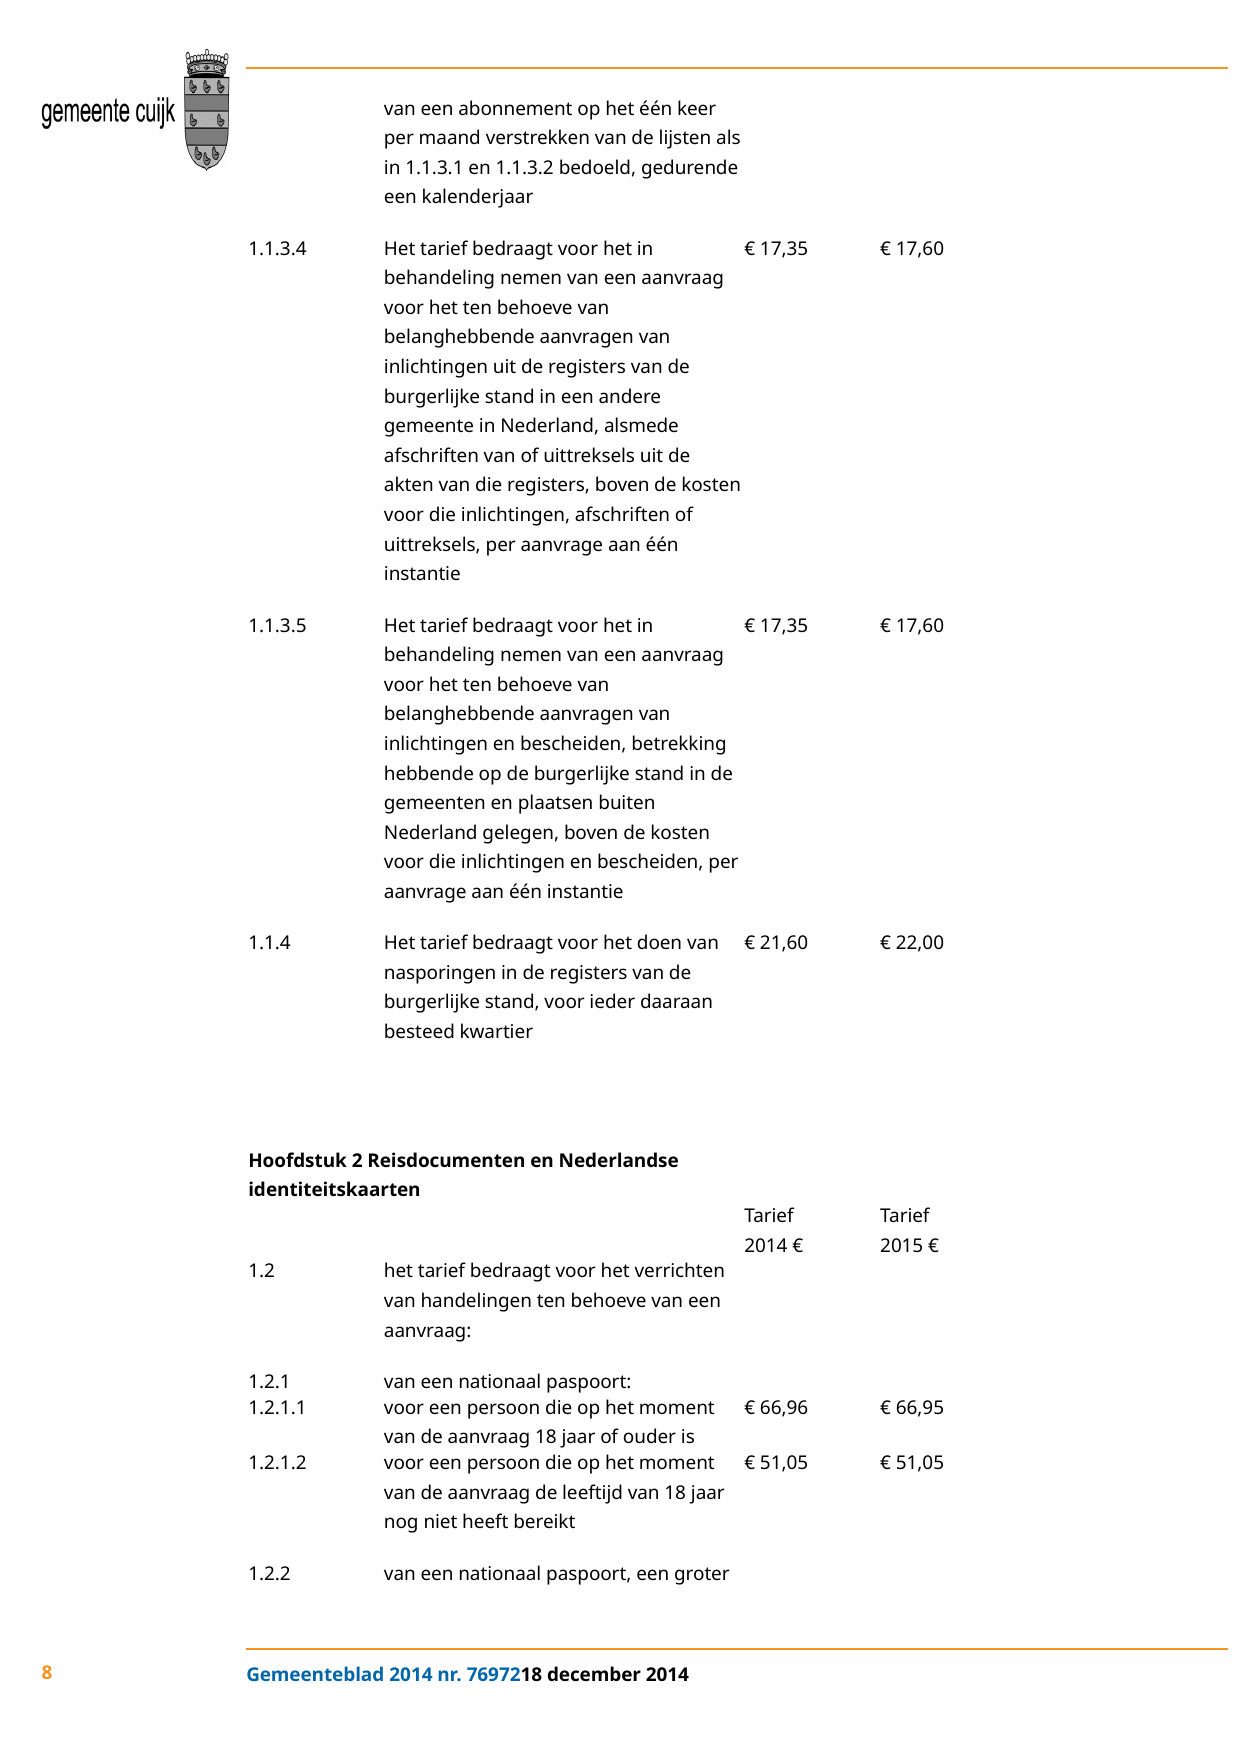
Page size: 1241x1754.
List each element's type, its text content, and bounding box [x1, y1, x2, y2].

table_cell [384, 1343, 744, 1368]
table_cell [248, 1343, 384, 1368]
table_cell 1.2.1.1 [248, 1394, 384, 1449]
table_cell € 66,96 [744, 1394, 880, 1449]
table_header Hoofdstuk 2 Reisdocumenten en Nederlandse identiteitskaarten [248, 1147, 744, 1202]
table_cell [1016, 235, 1152, 586]
table_header [880, 1147, 1016, 1202]
table_cell [880, 586, 1016, 612]
table_cell [1016, 1449, 1152, 1534]
table_cell 1.1.3.5 [248, 612, 384, 904]
table_cell [1016, 95, 1152, 209]
table_cell [744, 1070, 880, 1096]
table_cell het tarief bedraagt voor het verrichten van handelingen ten behoeve van een aanvraag: [384, 1258, 744, 1342]
table_cell € 17,60 [880, 612, 1016, 904]
table_cell 1.2 [248, 1258, 384, 1342]
table_cell [248, 209, 384, 235]
table_cell [384, 904, 744, 929]
table_cell € 17,35 [744, 235, 880, 586]
table_cell [248, 1534, 384, 1560]
table_cell Tarief 2014 € [744, 1202, 880, 1258]
table_cell [1016, 1394, 1152, 1449]
table_cell 1.2.2 [248, 1560, 384, 1586]
table_cell [744, 1258, 880, 1342]
table_cell [384, 586, 744, 612]
table_cell [1016, 612, 1152, 904]
table_cell voor een persoon die op het moment van de aanvraag de leeftijd van 18 jaar nog niet heeft bereikt [384, 1449, 744, 1534]
table_cell [384, 209, 744, 235]
table_cell [1016, 1343, 1152, 1368]
table_cell € 21,60 [744, 930, 880, 1044]
table_cell [248, 1070, 384, 1096]
table_cell [1016, 586, 1152, 612]
table_cell [248, 1044, 384, 1070]
table_header [744, 1147, 880, 1202]
table_cell Het tarief bedraagt voor het in behandeling nemen van een aanvraag voor het ten behoeve van belanghebbende aanvragen van inlichtingen en bescheiden, betrekking hebbende op de burgerlijke stand in de gemeenten en plaatsen buiten Nederland gelegen, boven de kosten voor die inlichtingen en bescheiden, per aanvrage aan één instantie [384, 612, 744, 904]
table_cell [744, 1534, 880, 1560]
table_cell Het tarief bedraagt voor het doen van nasporingen in de registers van de burgerlijke stand, voor ieder daaraan besteed kwartier [384, 930, 744, 1044]
table_cell 1.1.3.4 [248, 235, 384, 586]
table_cell [1016, 1560, 1152, 1586]
table_cell [248, 904, 384, 929]
table_cell [1016, 1070, 1152, 1096]
table_cell 1.2.1 [248, 1368, 384, 1394]
table_cell € 17,35 [744, 612, 880, 904]
table_cell [744, 1560, 880, 1586]
table_cell voor een persoon die op het moment van de aanvraag 18 jaar of ouder is [384, 1394, 744, 1449]
table_cell € 51,05 [744, 1449, 880, 1534]
table_cell [1016, 1534, 1152, 1560]
picture [41, 47, 231, 172]
table_cell [384, 1044, 744, 1070]
table_cell [744, 904, 880, 929]
table_cell [880, 1368, 1016, 1394]
table_cell [384, 1070, 744, 1096]
table_cell [248, 586, 384, 612]
table_cell [880, 904, 1016, 929]
table_cell [744, 1044, 880, 1070]
table_cell Het tarief bedraagt voor het in behandeling nemen van een aanvraag voor het ten behoeve van belanghebbende aanvragen van inlichtingen uit de registers van de burgerlijke stand in een andere gemeente in Nederland, alsmede afschriften van of uittreksels uit de akten van die registers, boven de kosten voor die inlichtingen, afschriften of uittreksels, per aanvrage aan één instantie [384, 235, 744, 586]
table_cell [880, 1534, 1016, 1560]
table_cell [744, 209, 880, 235]
table_cell van een nationaal paspoort, een groter [384, 1560, 744, 1586]
table_cell [1016, 1202, 1152, 1258]
table_cell [880, 1258, 1016, 1342]
table_cell € 17,60 [880, 235, 1016, 586]
table_cell [384, 1202, 744, 1258]
table_cell [744, 95, 880, 209]
table_cell € 66,95 [880, 1394, 1016, 1449]
table_cell [384, 1534, 744, 1560]
table_cell [880, 1343, 1016, 1368]
table_cell [880, 209, 1016, 235]
table_cell 1.1.4 [248, 930, 384, 1044]
table_cell [248, 1202, 384, 1258]
table_cell [1016, 1258, 1152, 1342]
table_cell € 22,00 [880, 930, 1016, 1044]
table_cell € 51,05 [880, 1449, 1016, 1534]
table_cell [880, 1044, 1016, 1070]
table_cell [880, 95, 1016, 209]
table_cell [1016, 930, 1152, 1044]
table_cell [1016, 1044, 1152, 1070]
table_cell 1.2.1.2 [248, 1449, 384, 1534]
table_cell [744, 1343, 880, 1368]
table_cell van een abonnement op het één keer per maand verstrekken van de lijsten als in 1.1.3.1 en 1.1.3.2 bedoeld, gedurende een kalenderjaar [384, 95, 744, 209]
table_cell [880, 1560, 1016, 1586]
table_cell [744, 1368, 880, 1394]
table_cell [1016, 209, 1152, 235]
table_cell [1016, 1368, 1152, 1394]
table_cell [1016, 904, 1152, 929]
table_cell [248, 95, 384, 209]
table_header [1016, 1147, 1152, 1202]
table_cell Tarief 2015 € [880, 1202, 1016, 1258]
table_cell [880, 1070, 1016, 1096]
table_cell [744, 586, 880, 612]
table_cell van een nationaal paspoort: [384, 1368, 744, 1394]
